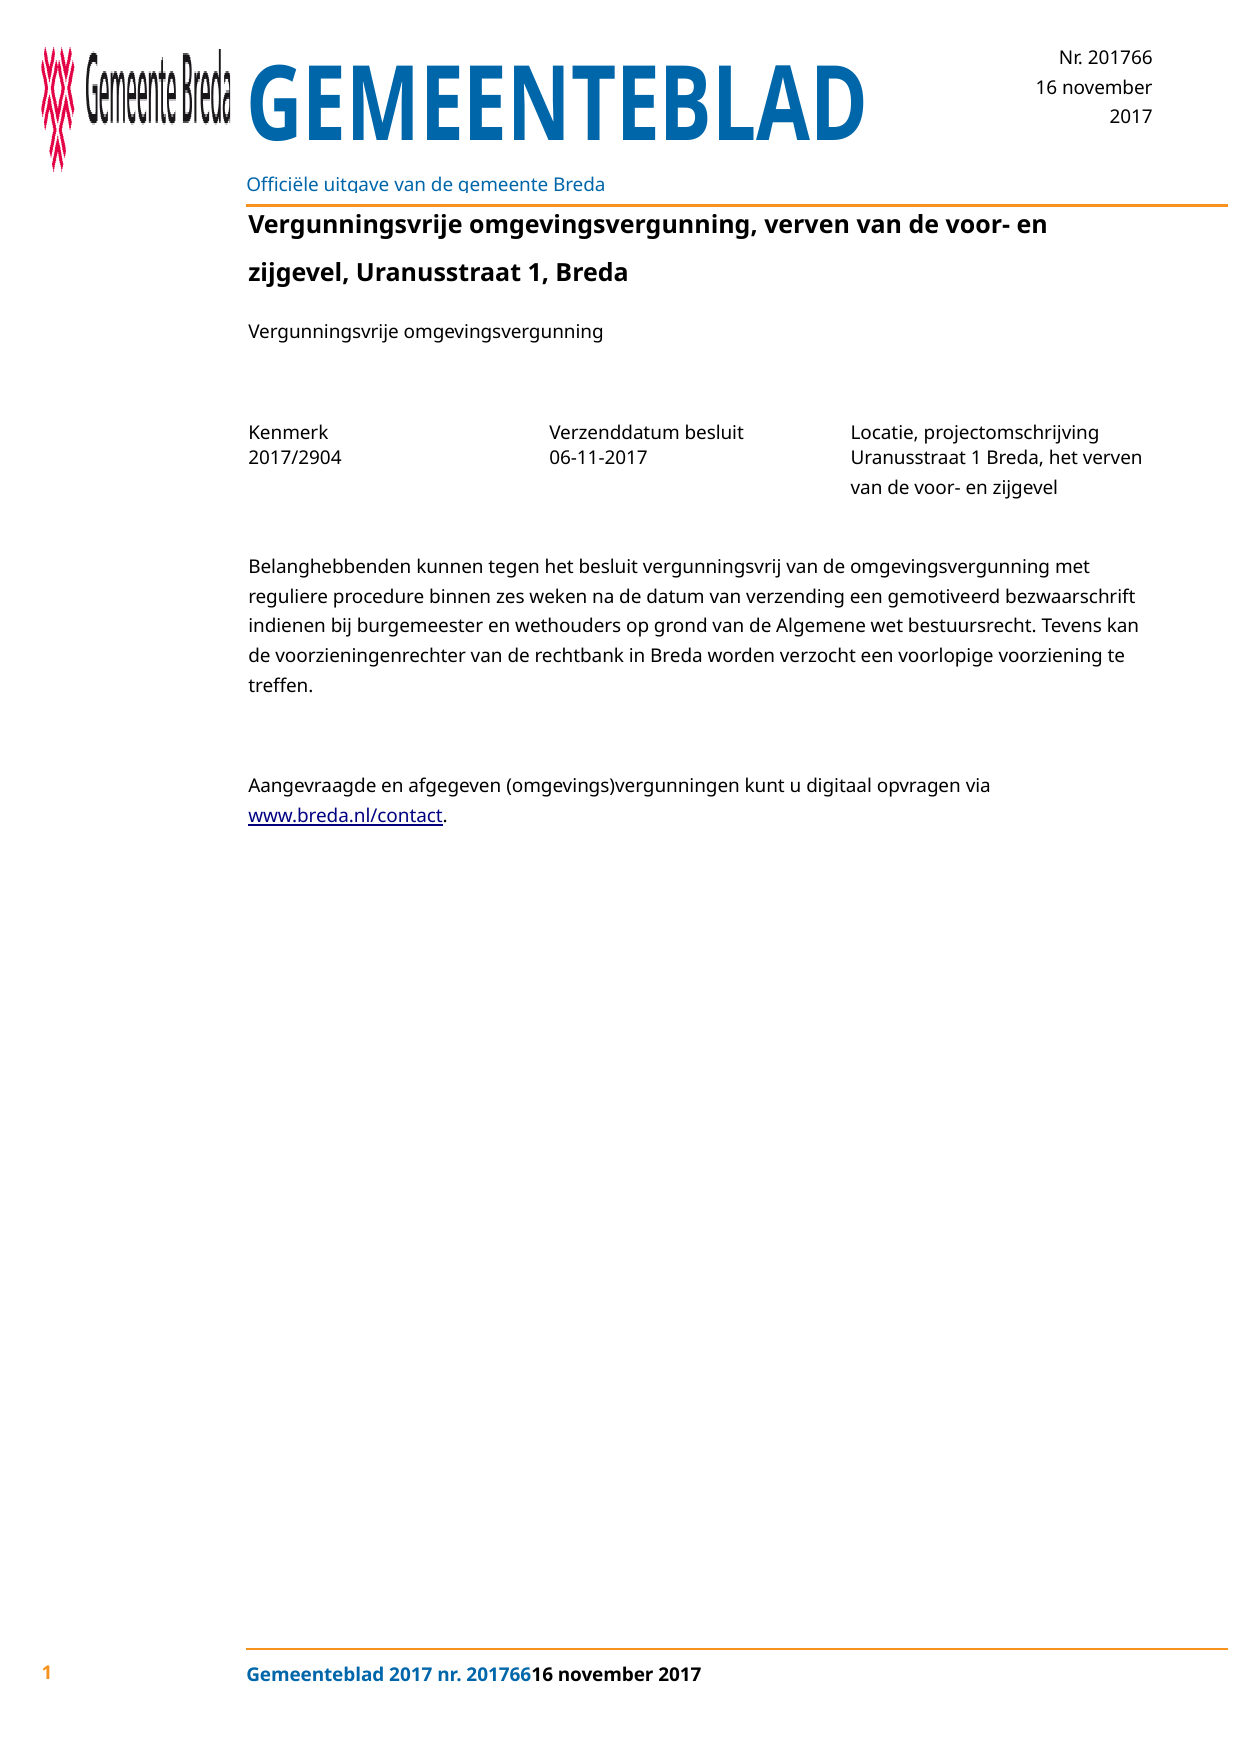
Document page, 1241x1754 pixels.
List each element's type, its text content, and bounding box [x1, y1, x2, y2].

table_cell Uranusstraat 1 Breda, het verven van de voor- en zijgevel [850, 445, 1152, 500]
text Vergunningsvrije omgevingsvergunning, verven van de voor- en zijgevel, Uranusstraat 1, Breda [248, 207, 1152, 288]
text Vergunningsvrije omgevingsvergunning [248, 318, 1152, 344]
table_cell 06-11-2017 [549, 445, 850, 500]
table_header Kenmerk [248, 419, 549, 444]
table_header Locatie, projectomschrijving [850, 419, 1152, 444]
picture [41, 47, 231, 172]
text Aangevraagde en afgegeven (omgevings)vergunningen kunt u digitaal opvragen via www.breda.nl/contact. [248, 773, 1152, 828]
text Belanghebbenden kunnen tegen het besluit vergunningsvrij van de omgevingsvergunning met reguliere procedure binnen zes weken na de datum van verzending een gemotiveerd bezwaarschrift indienen bij burgemeester en wethouders op grond van de Algemene wet bestuursrecht. Tevens kan de voorzieningenrechter van de rechtbank in Breda worden verzocht een voorlopige voorziening te treffen. [248, 553, 1152, 698]
table_header Verzenddatum besluit [549, 419, 850, 444]
table_cell 2017/2904 [248, 445, 549, 500]
